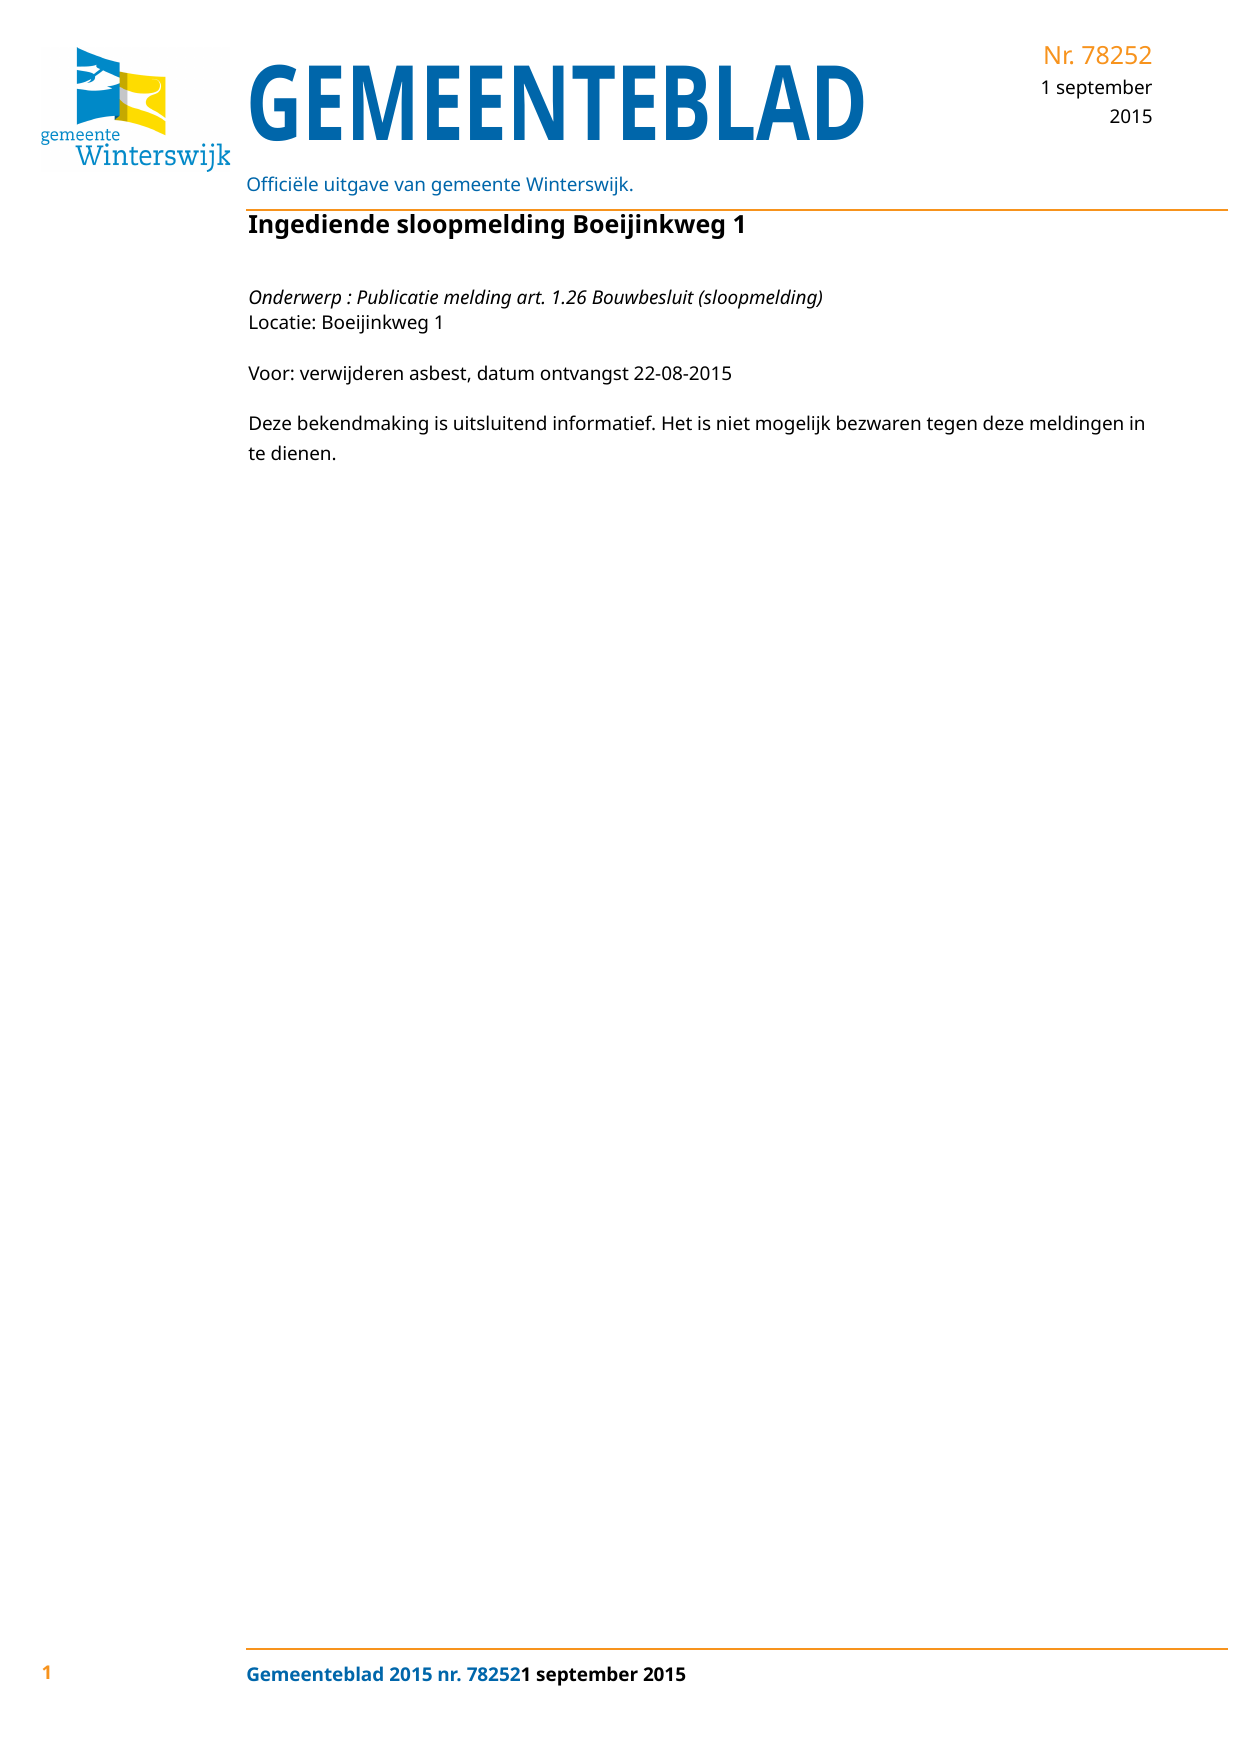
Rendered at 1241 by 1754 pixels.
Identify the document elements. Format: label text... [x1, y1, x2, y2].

text Onderwerp : Publicatie melding art. 1.26 Bouwbesluit (sloopmelding) [248, 284, 1152, 309]
text Locatie: Boeijinkweg 1 [248, 309, 1152, 335]
text Voor: verwijderen asbest, datum ontvangst 22-08-2015 [248, 360, 1152, 386]
text Deze bekendmaking is uitsluitend informatief. Het is niet mogelijk bezwaren tegen deze meldingen in te dienen. [248, 410, 1152, 466]
picture [225, 153, 231, 162]
picture [41, 47, 231, 172]
text Ingediende sloopmelding Boeijinkweg 1 [248, 211, 1152, 241]
